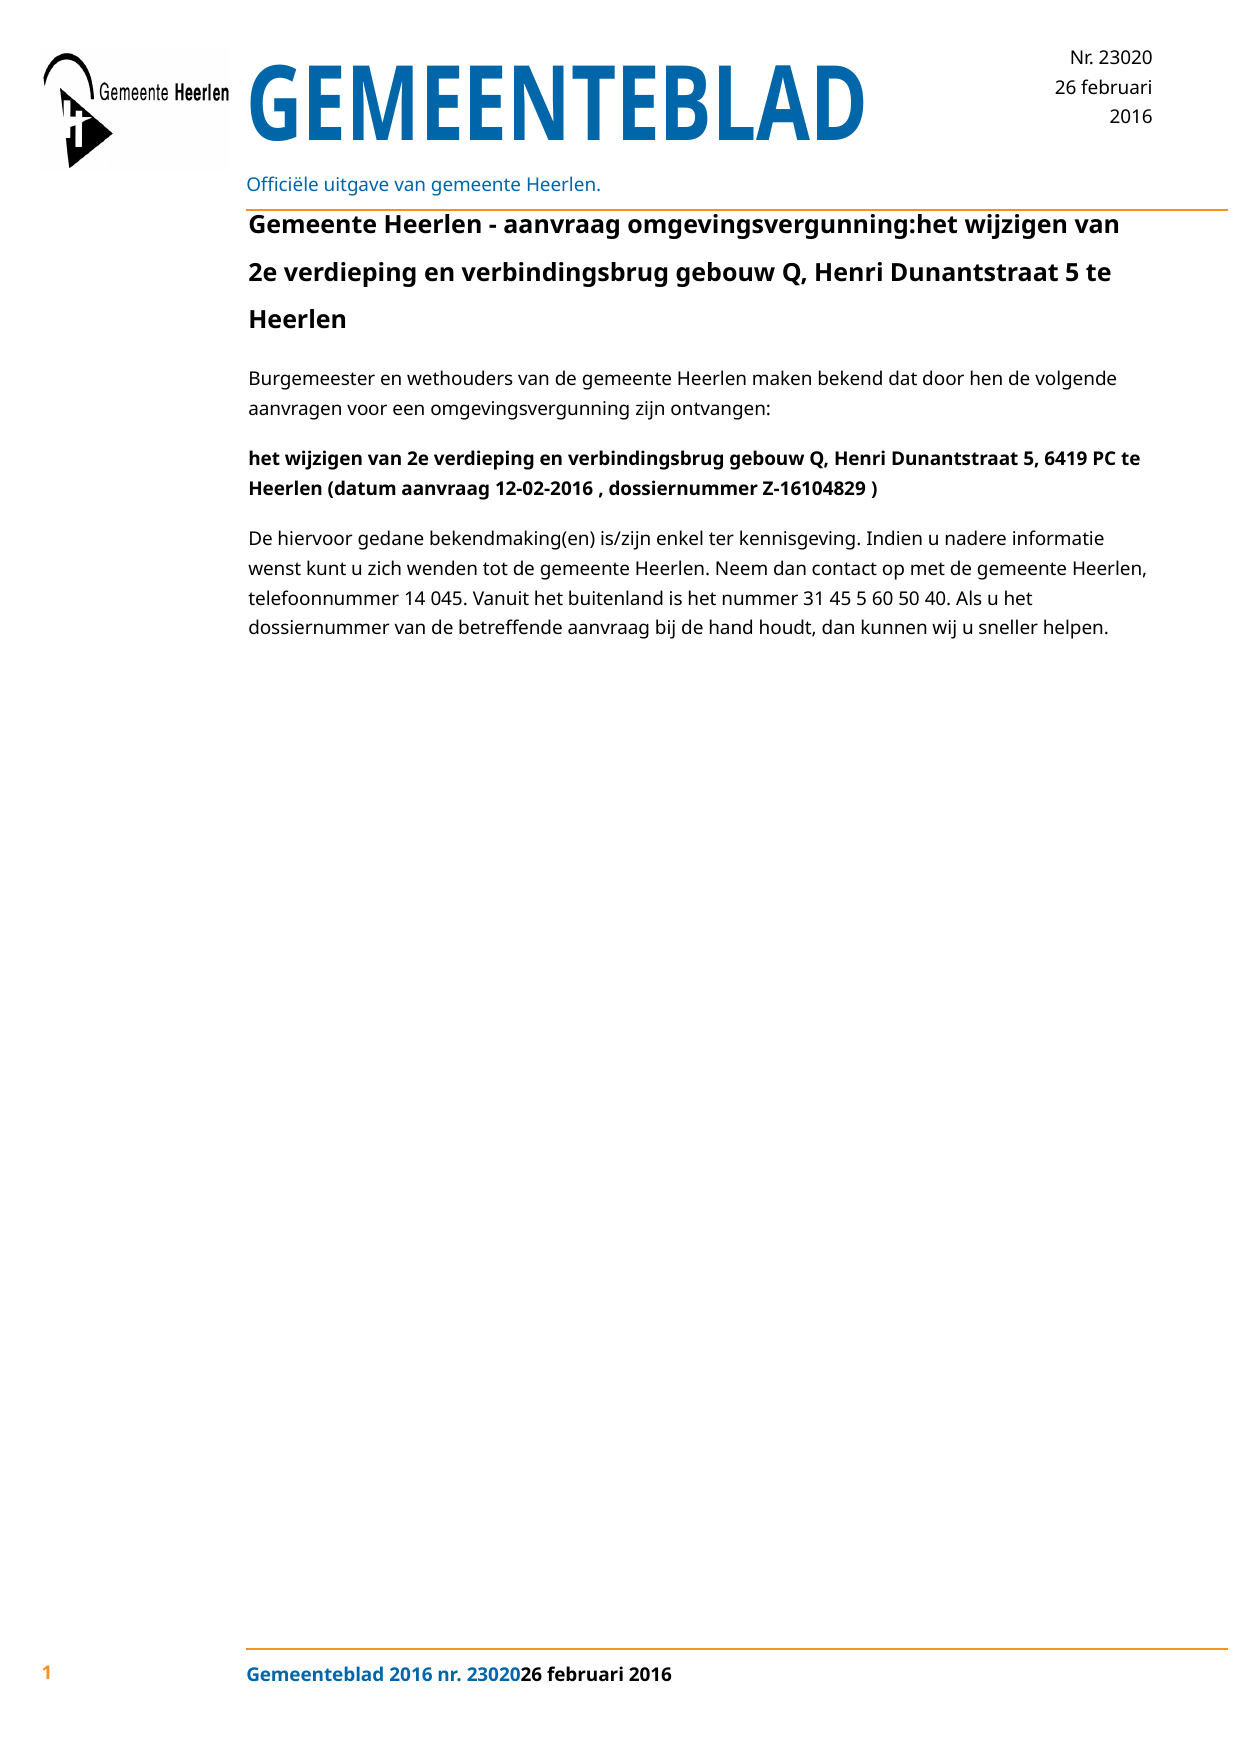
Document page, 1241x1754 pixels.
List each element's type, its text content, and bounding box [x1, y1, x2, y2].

text Burgemeester en wethouders van de gemeente Heerlen maken bekend dat door hen de volgende aanvragen voor een omgevingsvergunning zijn ontvangen: [248, 366, 1152, 421]
picture [41, 47, 231, 172]
text Gemeente Heerlen - aanvraag omgevingsvergunning:het wijzigen van 2e verdieping en verbindingsbrug gebouw Q, Henri Dunantstraat 5 te Heerlen [248, 211, 1152, 336]
text De hiervoor gedane bekendmaking(en) is/zijn enkel ter kennisgeving. Indien u nadere informatie wenst kunt u zich wenden tot de gemeente Heerlen. Neem dan contact op met de gemeente Heerlen, telefoonnummer 14 045. Vanuit het buitenland is het nummer 31 45 5 60 50 40. Als u het dossiernummer van de betreffende aanvraag bij de hand houdt, dan kunnen wij u sneller helpen. [248, 526, 1152, 640]
text het wijzigen van 2e verdieping en verbindingsbrug gebouw Q, Henri Dunantstraat 5, 6419 PC te Heerlen (datum aanvraag 12-02-2016 , dossiernummer Z-16104829 ) [248, 446, 1152, 501]
